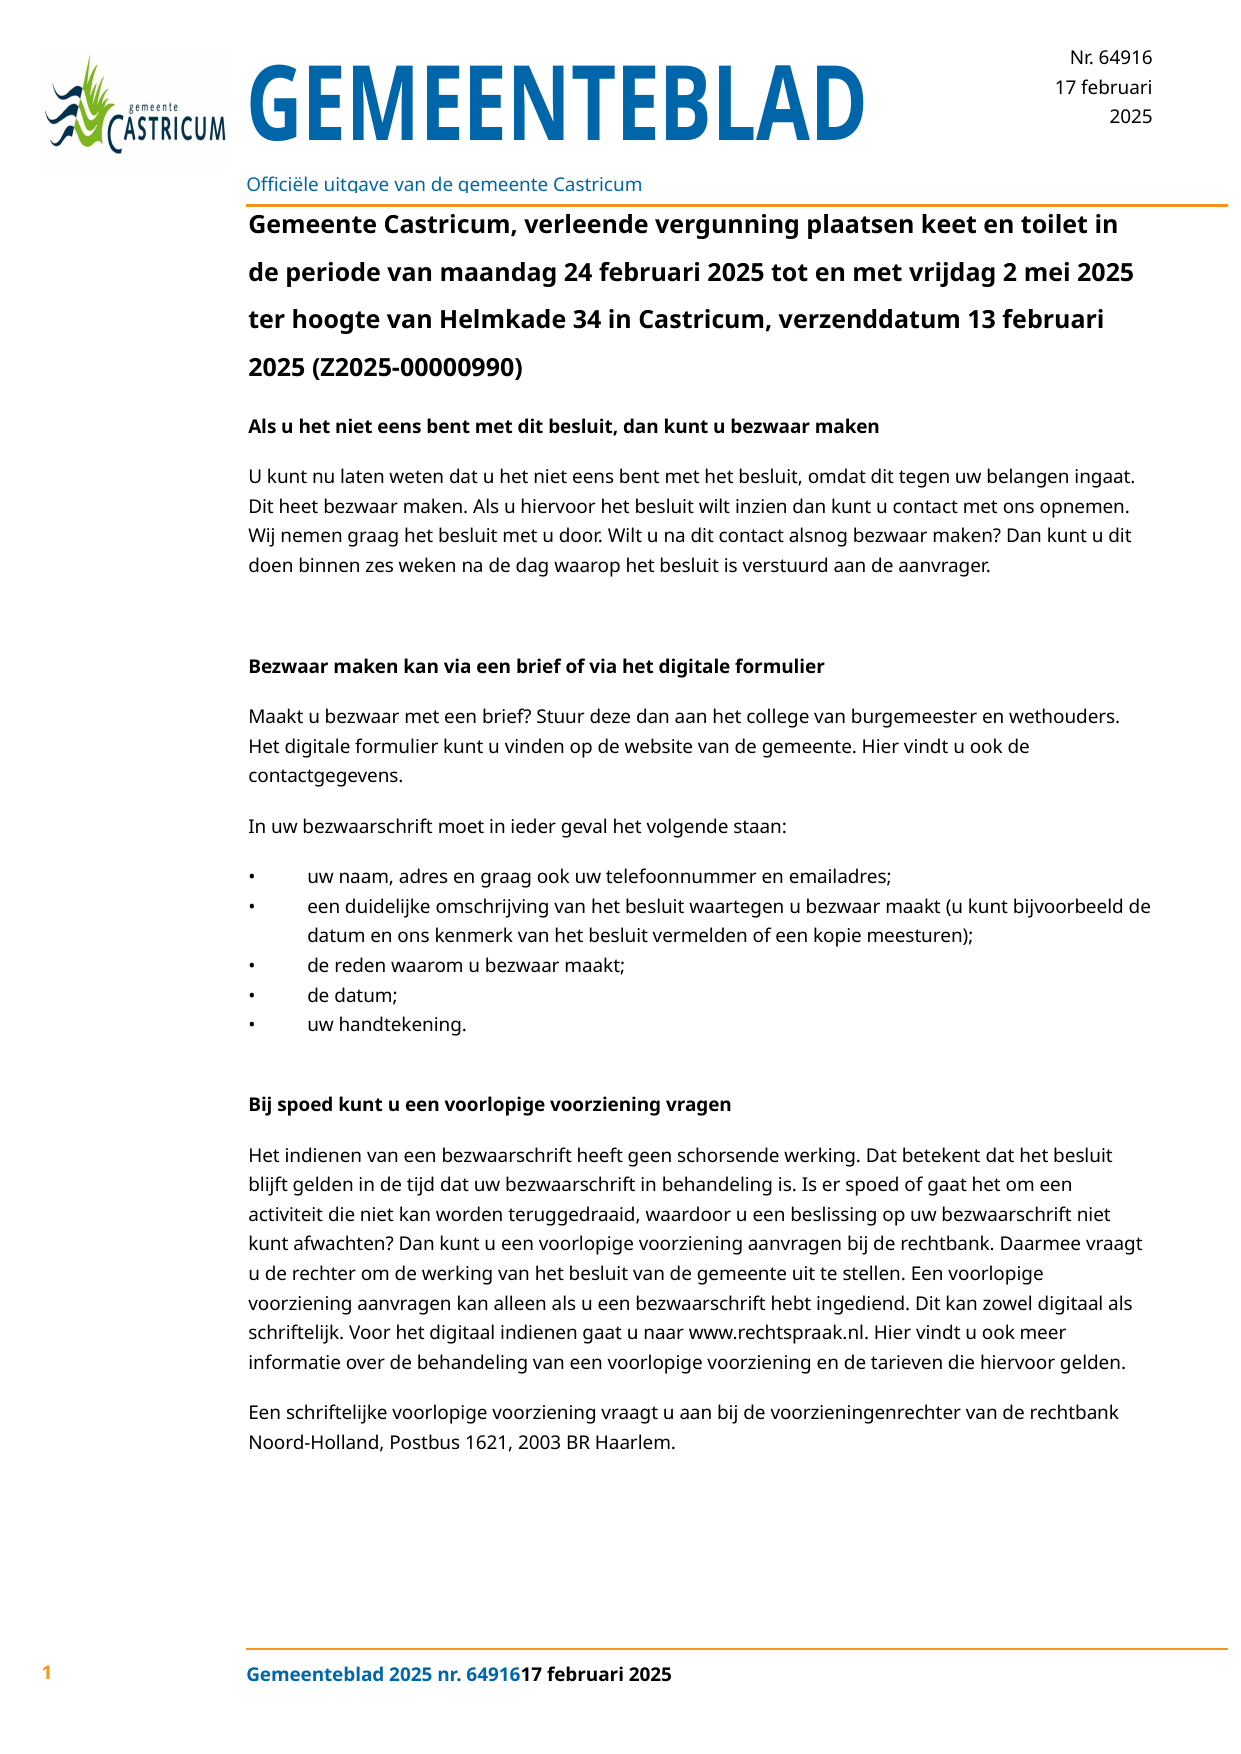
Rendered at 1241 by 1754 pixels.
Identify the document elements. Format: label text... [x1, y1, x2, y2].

list de datum; [248, 982, 1152, 1008]
text Bezwaar maken kan via een brief of via het digitale formulier [248, 653, 1152, 679]
list uw naam, adres en graag ook uw telefoonnummer en emailadres; [248, 863, 1152, 889]
text Bij spoed kunt u een voorlopige voorziening vragen [248, 1091, 1152, 1117]
text Het indienen van een bezwaarschrift heeft geen schorsende werking. Dat betekent dat het besluit blijft gelden in de tijd dat uw bezwaarschrift in behandeling is. Is er spoed of gaat het om een activiteit die niet kan worden teruggedraaid, waardoor u een beslissing op uw bezwaarschrift niet kunt afwachten? Dan kunt u een voorlopige voorziening aanvragen bij de rechtbank. Daarmee vraagt u de rechter om de werking van het besluit van de gemeente uit te stellen. Een voorlopige voorziening aanvragen kan alleen als u een bezwaarschrift hebt ingediend. Dit kan zowel digitaal als schriftelijk. Voor het digitaal indienen gaat u naar www.rechtspraak.nl. Hier vindt u ook meer informatie over de behandeling van een voorlopige voorziening en de tarieven die hiervoor gelden. [248, 1142, 1152, 1375]
text Als u het niet eens bent met dit besluit, dan kunt u bezwaar maken [248, 413, 1152, 439]
text Een schriftelijke voorlopige voorziening vraagt u aan bij de voorzieningenrechter van de rechtbank Noord-Holland, Postbus 1621, 2003 BR Haarlem. [248, 1399, 1152, 1455]
list een duidelijke omschrijving van het besluit waartegen u bezwaar maakt (u kunt bijvoorbeeld de datum en ons kenmerk van het besluit vermelden of een kopie meesturen); [248, 893, 1152, 948]
text Maakt u bezwaar met een brief? Stuur deze dan aan het college van burgemeester en wethouders. Het digitale formulier kunt u vinden op de website van de gemeente. Hier vindt u ook de contactgegevens. [248, 703, 1152, 788]
text U kunt nu laten weten dat u het niet eens bent met het besluit, omdat dit tegen uw belangen ingaat. Dit heet bezwaar maken. Als u hiervoor het besluit wilt inzien dan kunt u contact met ons opnemen. Wij nemen graag het besluit met u door. Wilt u na dit contact alsnog bezwaar maken? Dan kunt u dit doen binnen zes weken na de dag waarop het besluit is verstuurd aan de aanvrager. [248, 463, 1152, 578]
text In uw bezwaarschrift moet in ieder geval het volgende staan: [248, 813, 1152, 839]
list de reden waarom u bezwaar maakt; [248, 952, 1152, 978]
text Gemeente Castricum, verleende vergunning plaatsen keet en toilet in de periode van maandag 24 februari 2025 tot en met vrijdag 2 mei 2025 ter hoogte van Helmkade 34 in Castricum, verzenddatum 13 februari 2025 (Z2025-00000990) [248, 207, 1152, 384]
picture [41, 47, 231, 172]
list uw handtekening. [248, 1011, 1152, 1037]
